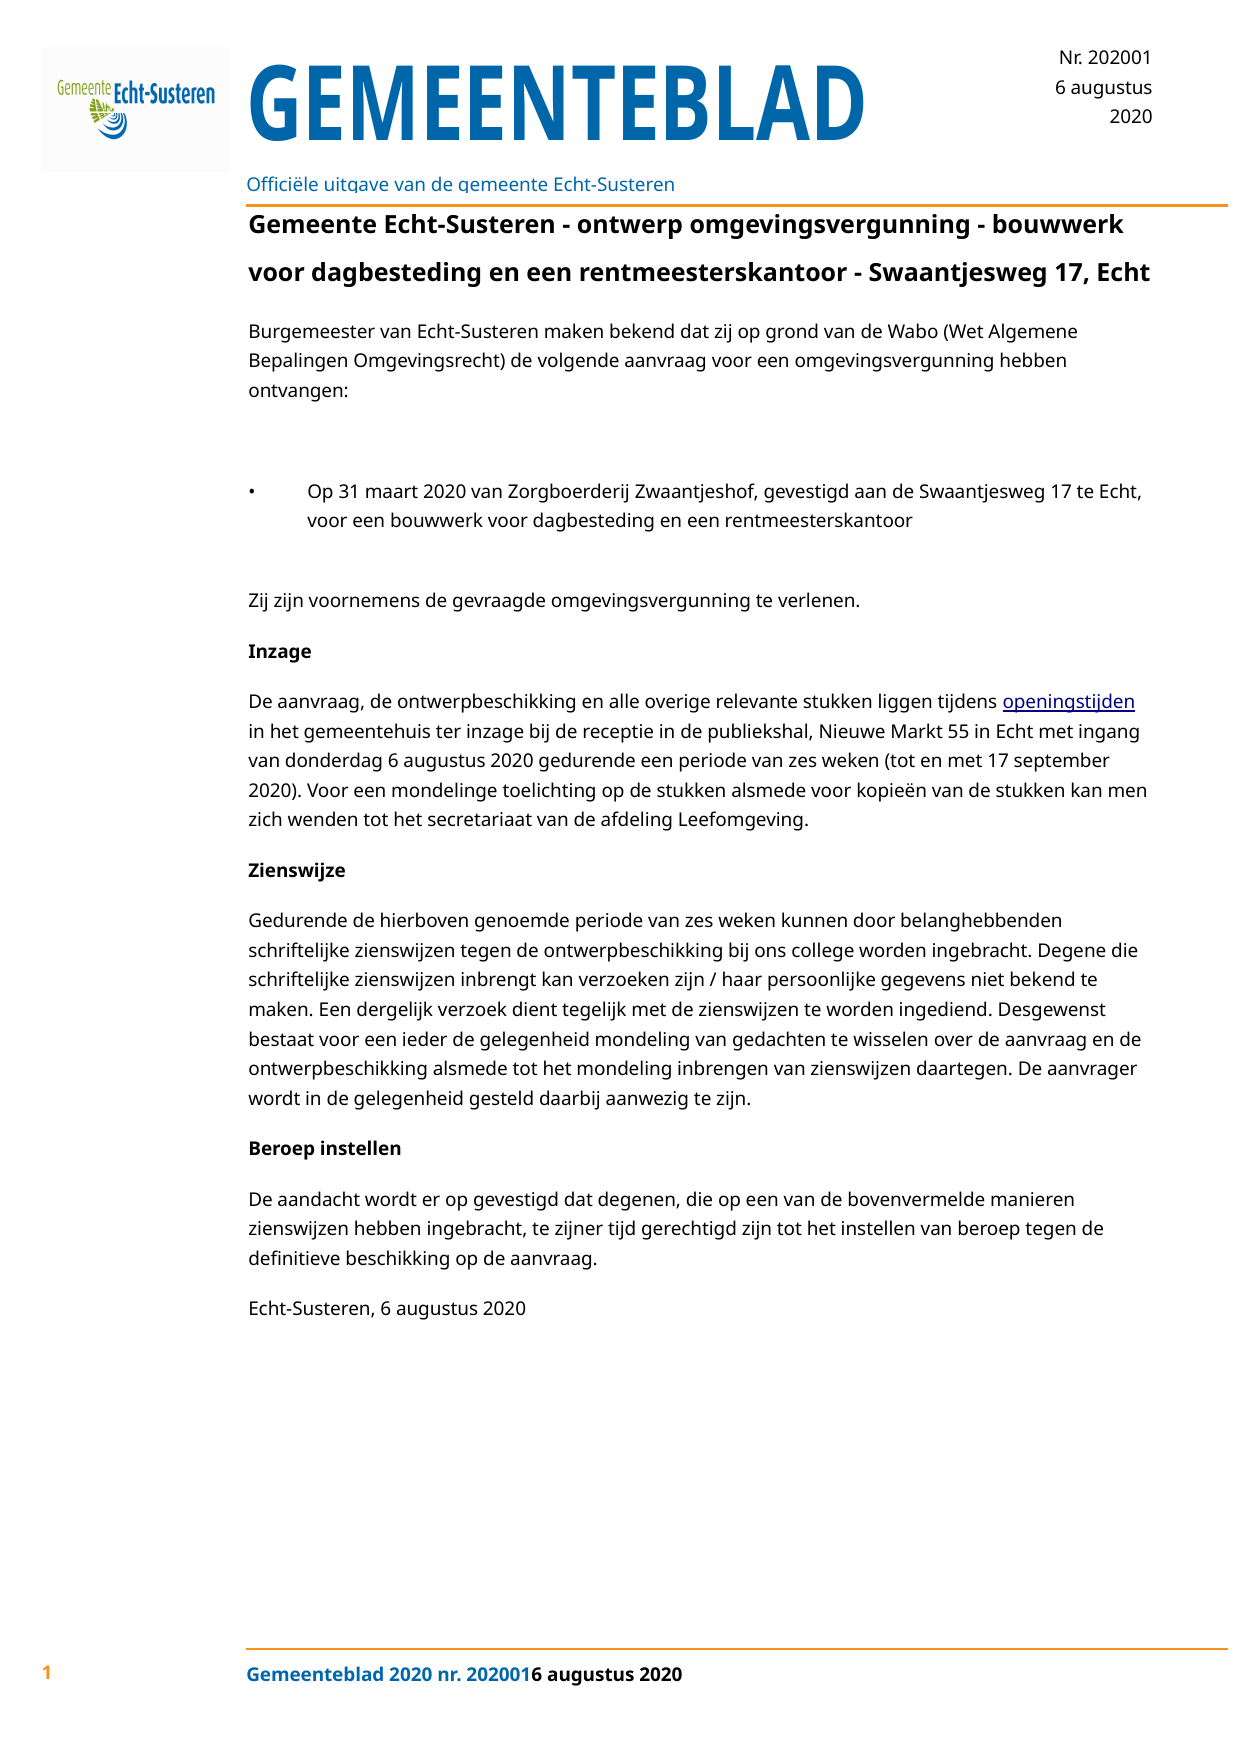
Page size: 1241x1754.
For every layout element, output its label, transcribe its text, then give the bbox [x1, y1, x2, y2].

text Beroep instellen [248, 1135, 1152, 1161]
text De aanvraag, de ontwerpbeschikking en alle overige relevante stukken liggen tijdens openingstijden in het gemeentehuis ter inzage bij de receptie in de publiekshal, Nieuwe Markt 55 in Echt met ingang van donderdag 6 augustus 2020 gedurende een periode van zes weken (tot en met 17 september 2020). Voor een mondelinge toelichting op de stukken alsmede voor kopieën van de stukken kan men zich wenden tot het secretariaat van de afdeling Leefomgeving. [248, 688, 1152, 832]
list Op 31 maart 2020 van Zorgboerderij Zwaantjeshof, gevestigd aan de Swaantjesweg 17 te Echt, voor een bouwwerk voor dagbesteding en een rentmeesterskantoor [248, 478, 1152, 533]
text Echt-Susteren, 6 augustus 2020 [248, 1295, 1152, 1321]
text Gemeente Echt-Susteren - ontwerp omgevingsvergunning - bouwwerk voor dagbesteding en een rentmeesterskantoor - Swaantjesweg 17, Echt [248, 207, 1152, 288]
text Gedurende de hierboven genoemde periode van zes weken kunnen door belanghebbenden schriftelijke zienswijzen tegen de ontwerpbeschikking bij ons college worden ingebracht. Degene die schriftelijke zienswijzen inbrengt kan verzoeken zijn / haar persoonlijke gegevens niet bekend te maken. Een dergelijk verzoek dient tegelijk met de zienswijzen te worden ingediend. Desgewenst bestaat voor een ieder de gelegenheid mondeling van gedachten te wisselen over de aanvraag en de ontwerpbeschikking alsmede tot het mondeling inbrengen van zienswijzen daartegen. De aanvrager wordt in de gelegenheid gesteld daarbij aanwezig te zijn. [248, 907, 1152, 1111]
picture [41, 47, 231, 172]
text De aandacht wordt er op gevestigd dat degenen, die op een van de bovenvermelde manieren zienswijzen hebben ingebracht, te zijner tijd gerechtigd zijn tot het instellen van beroep tegen de definitieve beschikking op de aanvraag. [248, 1186, 1152, 1271]
text Inzage [248, 638, 1152, 664]
text Zienswijze [248, 857, 1152, 883]
text Burgemeester van Echt-Susteren maken bekend dat zij op grond van de Wabo (Wet Algemene Bepalingen Omgevingsrecht) de volgende aanvraag voor een omgevingsvergunning hebben ontvangen: [248, 318, 1152, 403]
text Zij zijn voornemens de gevraagde omgevingsvergunning te verlenen. [248, 587, 1152, 613]
